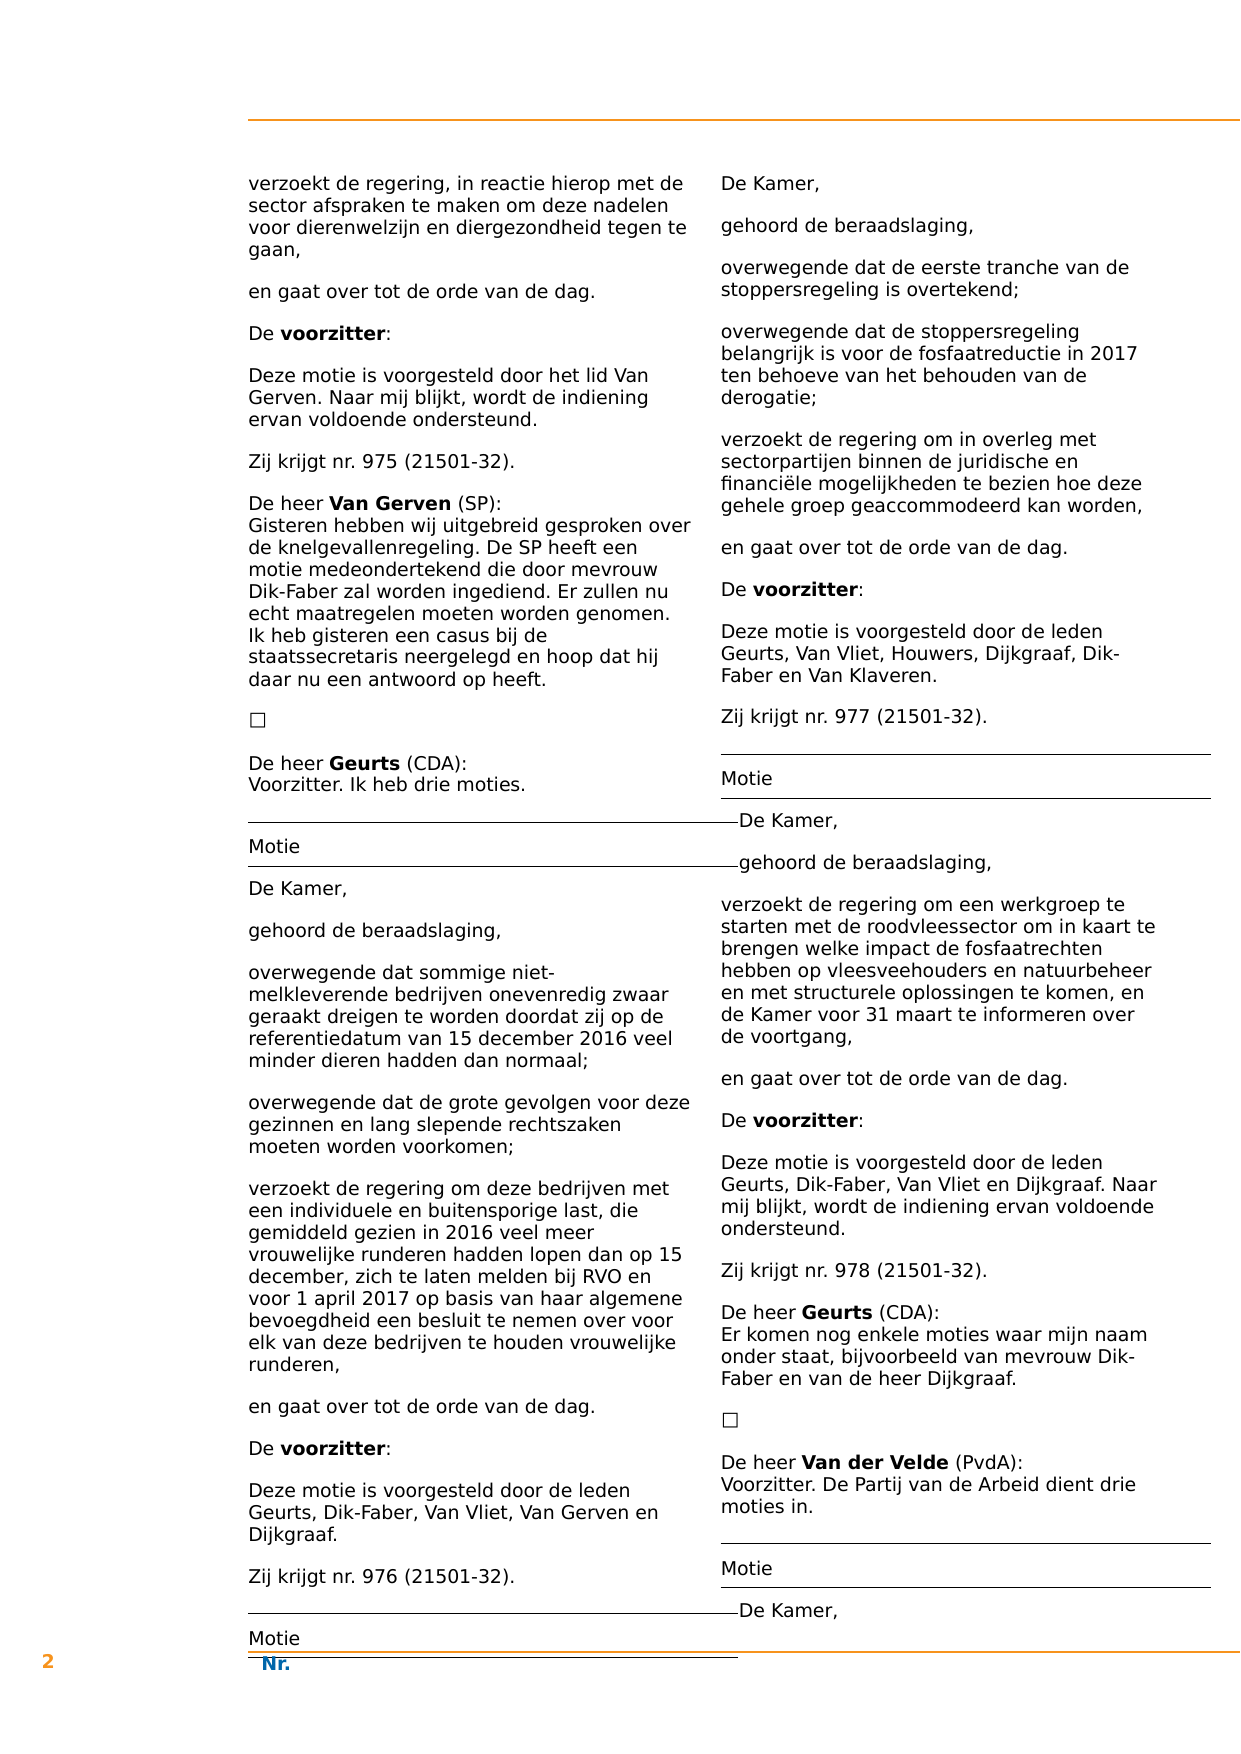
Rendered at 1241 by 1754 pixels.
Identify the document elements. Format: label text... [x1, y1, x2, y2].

text verzoekt de regering om in overleg met sectorpartijen binnen de juridische en financiële mogelijkheden te bezien hoe deze gehele groep geaccommodeerd kan worden, [721, 429, 1163, 517]
text De heer Geurts (CDA): [721, 1302, 1163, 1324]
text Voorzitter. Ik heb drie moties. [248, 774, 691, 796]
text en gaat over tot de orde van de dag. [721, 1068, 1163, 1090]
text Deze motie is voorgesteld door de leden Geurts, Van Vliet, Houwers, Dijkgraaf, Dik-Faber en Van Klaveren. [721, 621, 1163, 686]
text Motie [721, 768, 1163, 790]
text De voorzitter: [721, 1110, 1163, 1132]
text overwegende dat de eerste tranche van de stoppersregeling is overtekend; [721, 257, 1163, 301]
text Motie [248, 836, 691, 858]
text overwegende dat de grote gevolgen voor deze gezinnen en lang slepende rechtszaken moeten worden voorkomen; [248, 1092, 691, 1158]
text Zij krijgt nr. 977 (21501-32). [721, 706, 1163, 728]
text De Kamer, [721, 173, 1163, 195]
text De heer Van Gerven (SP): [248, 493, 691, 514]
text De voorzitter: [248, 1438, 691, 1460]
text Zij krijgt nr. 976 (21501-32). [248, 1566, 691, 1588]
text Deze motie is voorgesteld door de leden Geurts, Dik-Faber, Van Vliet en Dijkgraaf. Naar mij blijkt, wordt de indiening ervan voldoende ondersteund. [721, 1152, 1163, 1240]
text Zij krijgt nr. 975 (21501-32). [248, 451, 691, 473]
text De heer Van der Velde (PvdA): [721, 1452, 1163, 1474]
text De Kamer, [721, 810, 1163, 832]
text De Kamer, [248, 878, 691, 900]
text Deze motie is voorgesteld door de leden Geurts, Dik-Faber, Van Vliet, Van Gerven en Dijkgraaf. [248, 1480, 691, 1546]
text verzoekt de regering, in reactie hierop met de sector afspraken te maken om deze nadelen voor dierenwelzijn en diergezondheid tegen te gaan, [248, 173, 691, 261]
text gehoord de beraadslaging, [721, 852, 1163, 874]
text overwegende dat sommige niet-melkleverende bedrijven onevenredig zwaar geraakt dreigen te worden doordat zij op de referentiedatum van 15 december 2016 veel minder dieren hadden dan normaal; [248, 962, 691, 1072]
text verzoekt de regering om deze bedrijven met een individuele en buitensporige last, die gemiddeld gezien in 2016 veel meer vrouwelijke runderen hadden lopen dan op 15 december, zich te laten melden bij RVO en voor 1 april 2017 op basis van haar algemene bevoegdheid een besluit te nemen over voor elk van deze bedrijven te houden vrouwelijke runderen, [248, 1178, 691, 1376]
text verzoekt de regering om een werkgroep te starten met de roodvleessector om in kaart te brengen welke impact de fosfaatrechten hebben op vleesveehouders en natuurbeheer en met structurele oplossingen te komen, en de Kamer voor 31 maart te informeren over de voortgang, [721, 894, 1163, 1048]
text ⬜ [248, 710, 691, 732]
text en gaat over tot de orde van de dag. [248, 1396, 691, 1418]
text en gaat over tot de orde van de dag. [248, 281, 691, 303]
text Motie [721, 1558, 1163, 1580]
text gehoord de beraadslaging, [248, 920, 691, 942]
text De heer Geurts (CDA): [248, 752, 691, 774]
text Zij krijgt nr. 978 (21501-32). [721, 1260, 1163, 1282]
text Motie [248, 1628, 691, 1649]
text gehoord de beraadslaging, [721, 215, 1163, 237]
text De Kamer, [721, 1600, 1163, 1622]
text en gaat over tot de orde van de dag. [721, 537, 1163, 558]
text Voorzitter. De Partij van de Arbeid dient drie moties in. [721, 1474, 1163, 1518]
text overwegende dat de stoppersregeling belangrijk is voor de fosfaatreductie in 2017 ten behoeve van het behouden van de derogatie; [721, 321, 1163, 409]
text De voorzitter: [721, 578, 1163, 601]
text Deze motie is voorgesteld door het lid Van Gerven. Naar mij blijkt, wordt de indiening ervan voldoende ondersteund. [248, 365, 691, 431]
text Er komen nog enkele moties waar mijn naam onder staat, bijvoorbeeld van mevrouw Dik-Faber en van de heer Dijkgraaf. [721, 1324, 1163, 1390]
text De voorzitter: [248, 323, 691, 345]
text Gisteren hebben wij uitgebreid gesproken over de knelgevallenregeling. De SP heeft een motie medeondertekend die door mevrouw Dik-Faber zal worden ingediend. Er zullen nu echt maatregelen moeten worden genomen. Ik heb gisteren een casus bij de staatssecretaris neergelegd en hoop dat hij daar nu een antwoord op heeft. [248, 514, 691, 690]
text ⬜ [721, 1410, 1163, 1432]
